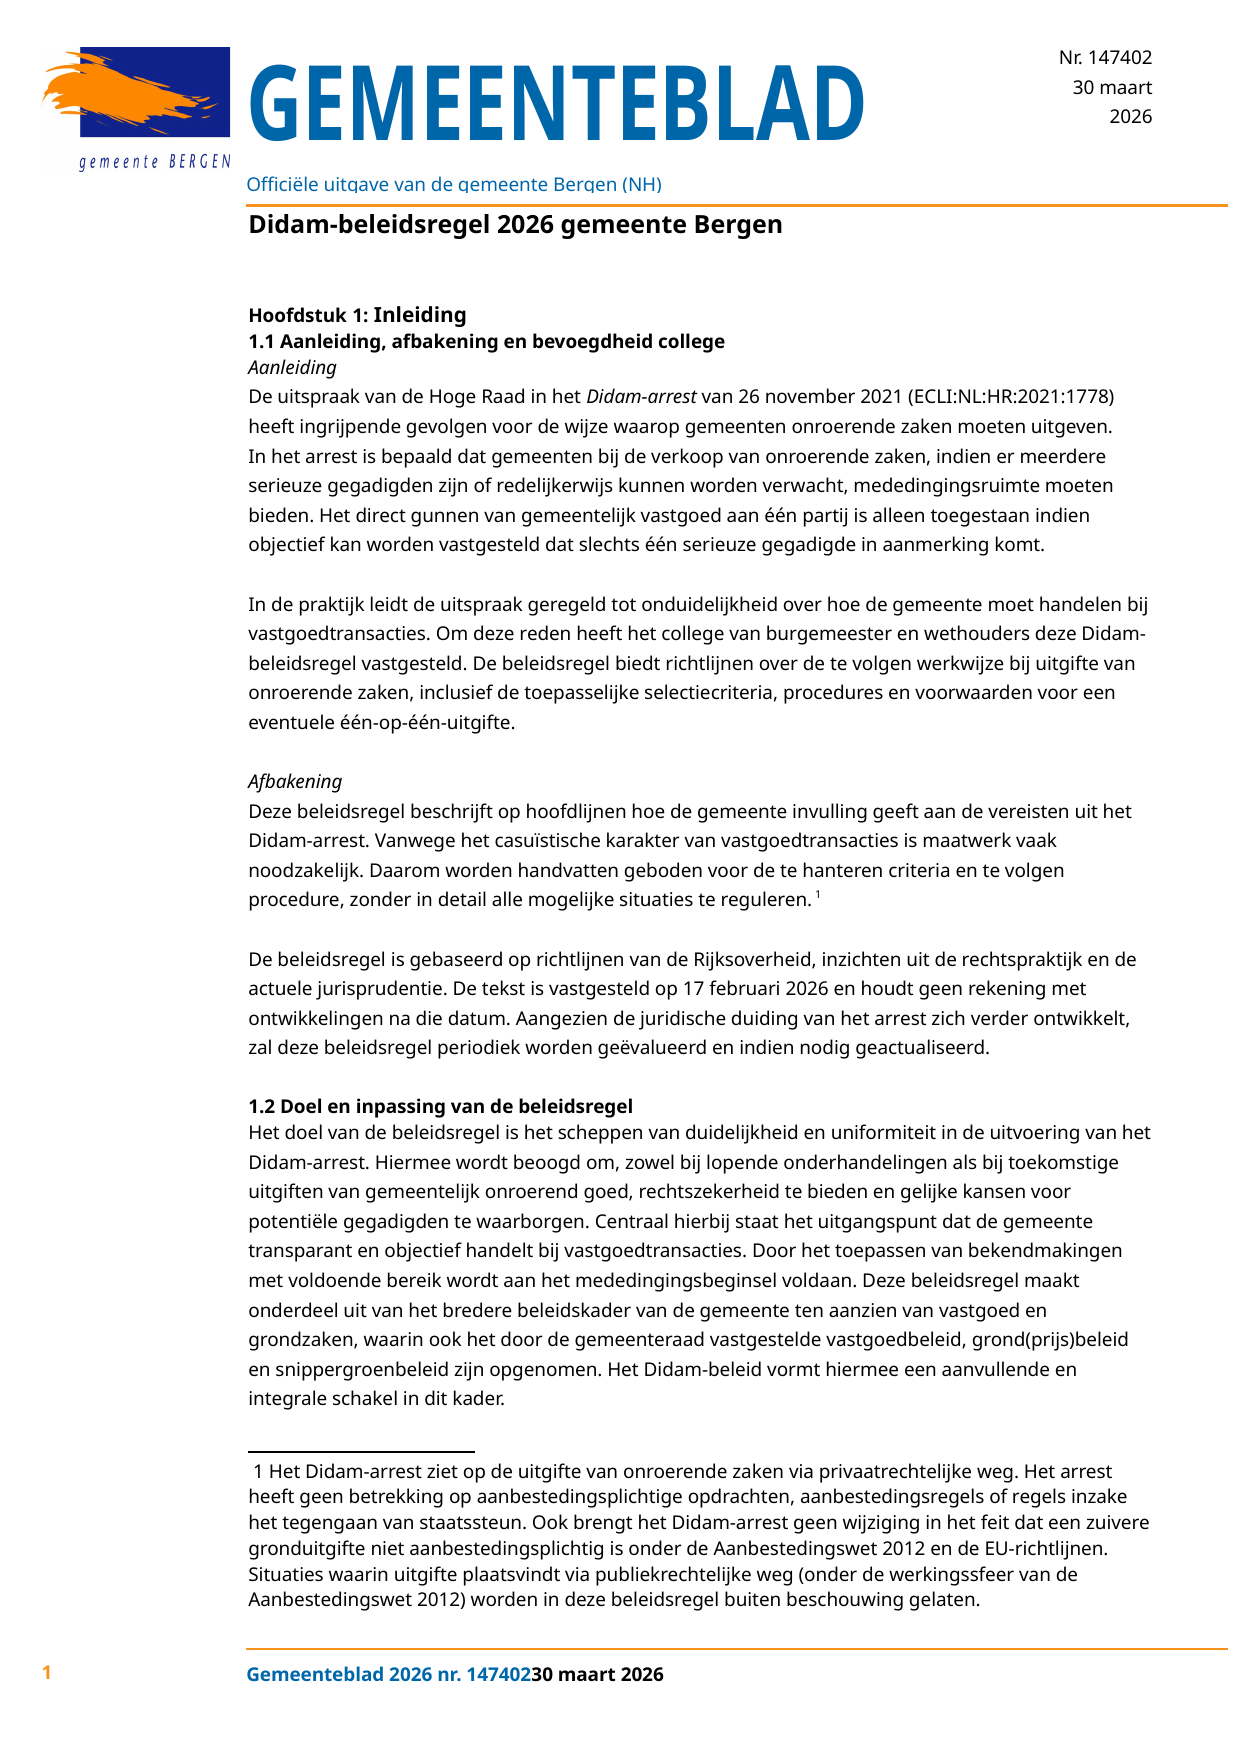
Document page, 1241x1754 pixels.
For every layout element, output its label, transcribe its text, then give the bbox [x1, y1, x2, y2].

text In het arrest is bepaald dat gemeenten bij de verkoop van onroerende zaken, indien er meerdere serieuze gegadigden zijn of redelijkerwijs kunnen worden verwacht, mededingingsruimte moeten bieden. Het direct gunnen van gemeentelijk vastgoed aan één partij is alleen toegestaan indien objectief kan worden vastgesteld dat slechts één serieuze gegadigde in aanmerking komt. [248, 443, 1152, 557]
text 1.2 Doel en inpassing van de beleidsregel [248, 1094, 1152, 1119]
text Het Didam-arrest ziet op de uitgifte van onroerende zaken via privaatrechtelijke weg. Het arrest heeft geen betrekking op aanbestedingsplichtige opdrachten, aanbestedingsregels of regels inzake het tegengaan van staatssteun. Ook brengt het Didam-arrest geen wijziging in het feit dat een zuivere gronduitgifte niet aanbestedingsplichtig is onder de Aanbestedingswet 2012 en de EU-richtlijnen. Situaties waarin uitgifte plaatsvindt via publiekrechtelijke weg (onder de werkingssfeer van de Aanbestedingswet 2012) worden in deze beleidsregel buiten beschouwing gelaten. [248, 1458, 1152, 1612]
text Deze beleidsregel beschrijft op hoofdlijnen hoe de gemeente invulling geeft aan de vereisten uit het Didam-arrest. Vanwege het casuïstische karakter van vastgoedtransacties is maatwerk vaak noodzakelijk. Daarom worden handvatten geboden voor de te hanteren criteria en te volgen procedure, zonder in detail alle mogelijke situaties te reguleren. [248, 798, 1152, 912]
text De uitspraak van de Hoge Raad in het Didam-arrest van 26 november 2021 (ECLI:NL:HR:2021:1778) heeft ingrijpende gevolgen voor de wijze waarop gemeenten onroerende zaken moeten uitgeven. [248, 384, 1152, 439]
text Afbakening [248, 768, 1152, 794]
text Hoofdstuk 1: Inleiding [248, 300, 1152, 328]
text Didam-beleidsregel 2026 gemeente Bergen [248, 207, 1152, 241]
text 1.1 Aanleiding, afbakening en bevoegdheid college [248, 328, 1152, 354]
picture [41, 47, 231, 172]
text De beleidsregel is gebaseerd op richtlijnen van de Rijksoverheid, inzichten uit de rechtspraktijk en de actuele jurisprudentie. De tekst is vastgesteld op 17 februari 2026 en houdt geen rekening met ontwikkelingen na die datum. Aangezien de juridische duiding van het arrest zich verder ontwikkelt, zal deze beleidsregel periodiek worden geëvalueerd en indien nodig geactualiseerd. [248, 946, 1152, 1060]
text Het doel van de beleidsregel is het scheppen van duidelijkheid en uniformiteit in de uitvoering van het Didam-arrest. Hiermee wordt beoogd om, zowel bij lopende onderhandelingen als bij toekomstige uitgiften van gemeentelijk onroerend goed, rechtszekerheid te bieden en gelijke kansen voor potentiële gegadigden te waarborgen. Centraal hierbij staat het uitgangspunt dat de gemeente transparant en objectief handelt bij vastgoedtransacties. Door het toepassen van bekendmakingen met voldoende bereik wordt aan het mededingingsbeginsel voldaan. Deze beleidsregel maakt onderdeel uit van het bredere beleidskader van de gemeente ten aanzien van vastgoed en grondzaken, waarin ook het door de gemeenteraad vastgestelde vastgoedbeleid, grond(prijs)beleid en snippergroenbeleid zijn opgenomen. Het Didam-beleid vormt hiermee een aanvullende en integrale schakel in dit kader. [248, 1119, 1152, 1411]
text Aanleiding [248, 354, 1152, 380]
text In de praktijk leidt de uitspraak geregeld tot onduidelijkheid over hoe de gemeente moet handelen bij vastgoedtransacties. Om deze reden heeft het college van burgemeester en wethouders deze Didam-beleidsregel vastgesteld. De beleidsregel biedt richtlijnen over de te volgen werkwijze bij uitgifte van onroerende zaken, inclusief de toepasselijke selectiecriteria, procedures en voorwaarden voor een eventuele één-op-één-uitgifte. [248, 591, 1152, 735]
